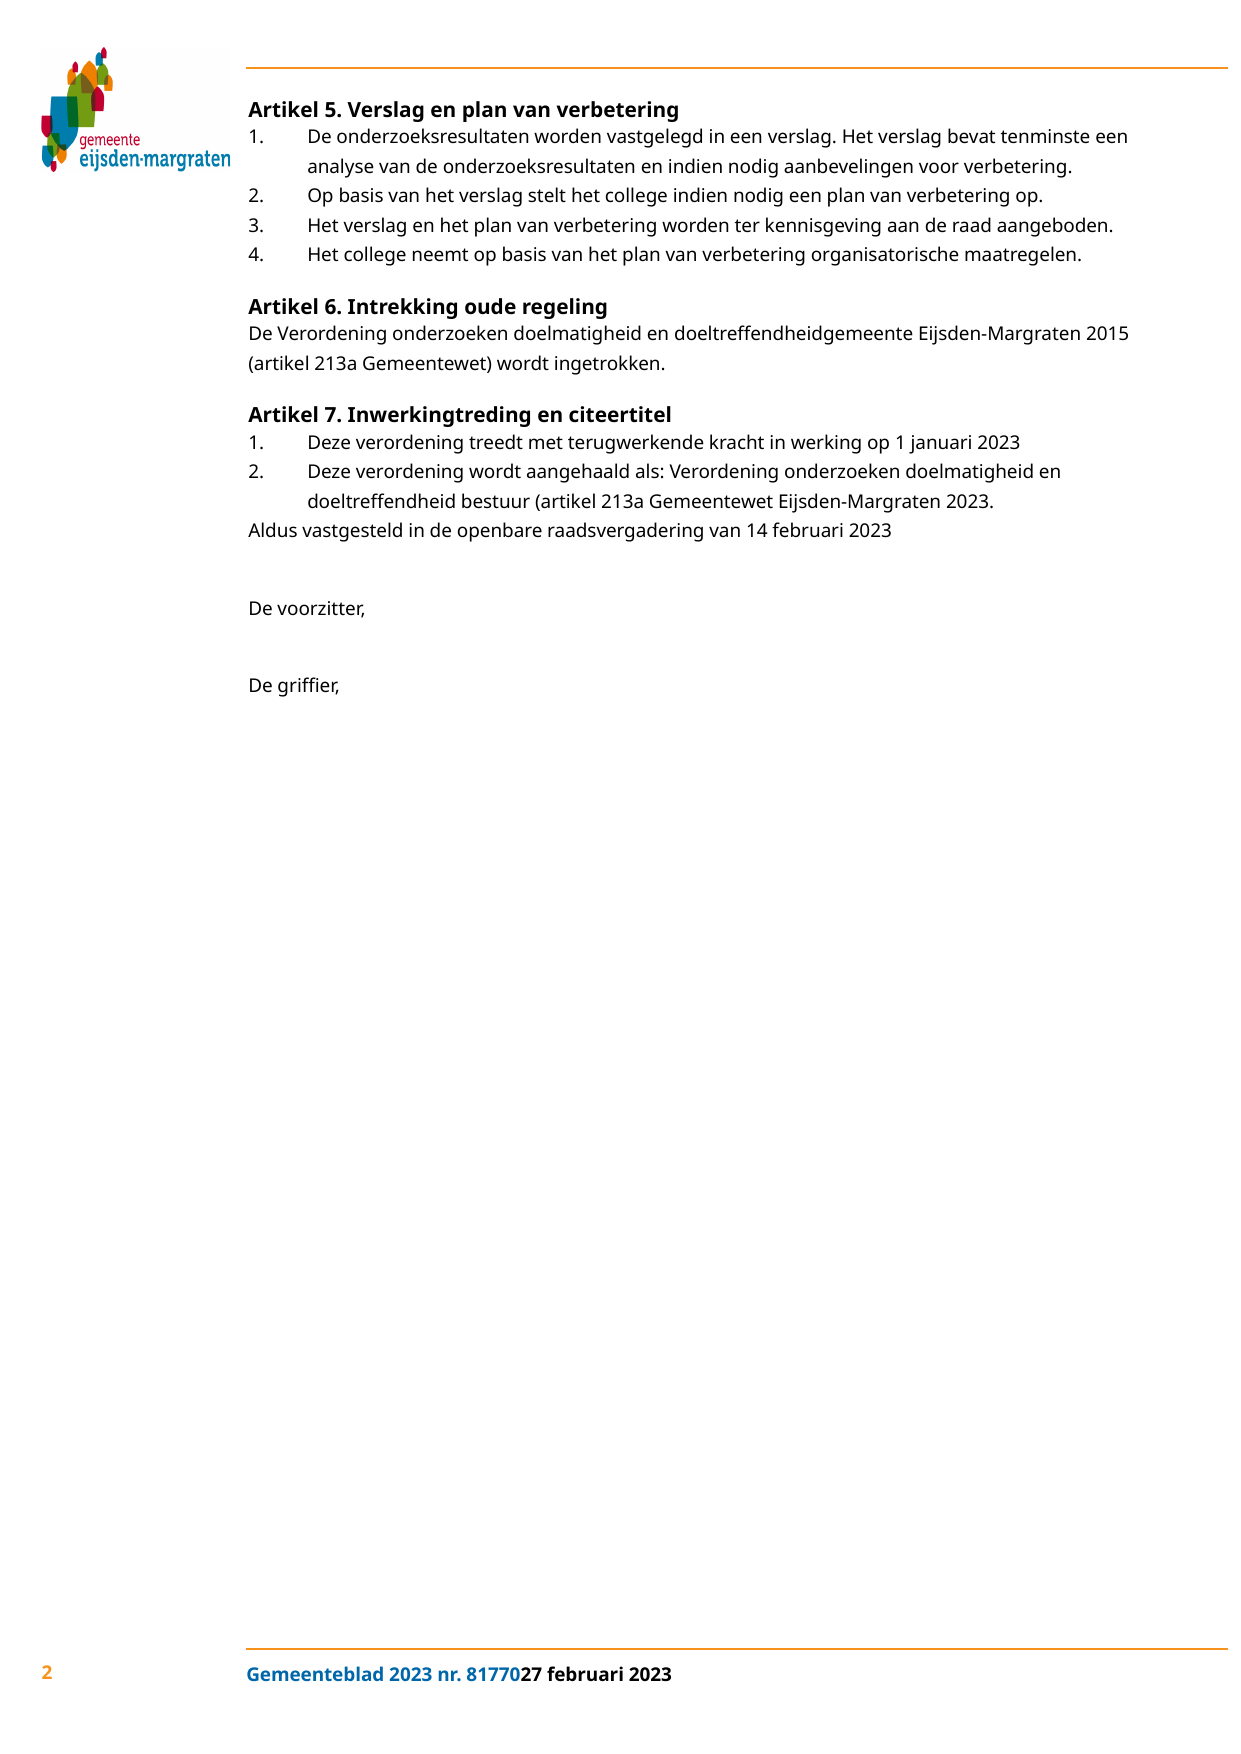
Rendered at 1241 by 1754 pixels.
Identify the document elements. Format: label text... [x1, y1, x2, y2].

list Deze verordening wordt aangehaald als: Verordening onderzoeken doelmatigheid en doeltreffendheid bestuur (artikel 213a Gemeentewet Eijsden-Margraten 2023. [248, 458, 1152, 514]
text Aldus vastgesteld in de openbare raadsvergadering van 14 februari 2023 [248, 518, 1152, 543]
picture [41, 47, 231, 172]
list Op basis van het verslag stelt het college indien nodig een plan van verbetering op. [248, 182, 1152, 208]
list Het verslag en het plan van verbetering worden ter kennisgeving aan de raad aangeboden. [248, 212, 1152, 238]
text Artikel 5. Verslag en plan van verbetering [248, 95, 1152, 123]
text De Verordening onderzoeken doelmatigheid en doeltreffendheidgemeente Eijsden-Margraten 2015 (artikel 213a Gemeentewet) wordt ingetrokken. [248, 320, 1152, 376]
list Het college neemt op basis van het plan van verbetering organisatorische maatregelen. [248, 242, 1152, 267]
text De griffier, [248, 672, 1152, 698]
text Artikel 7. Inwerkingtreding en citeertitel [248, 400, 1152, 429]
text Artikel 6. Intrekking oude regeling [248, 292, 1152, 320]
list Deze verordening treedt met terugwerkende kracht in werking op 1 januari 2023 [248, 429, 1152, 454]
text De voorzitter, [248, 595, 1152, 621]
list De onderzoeksresultaten worden vastgelegd in een verslag. Het verslag bevat tenminste een analyse van de onderzoeksresultaten en indien nodig aanbevelingen voor verbetering. [248, 123, 1152, 178]
